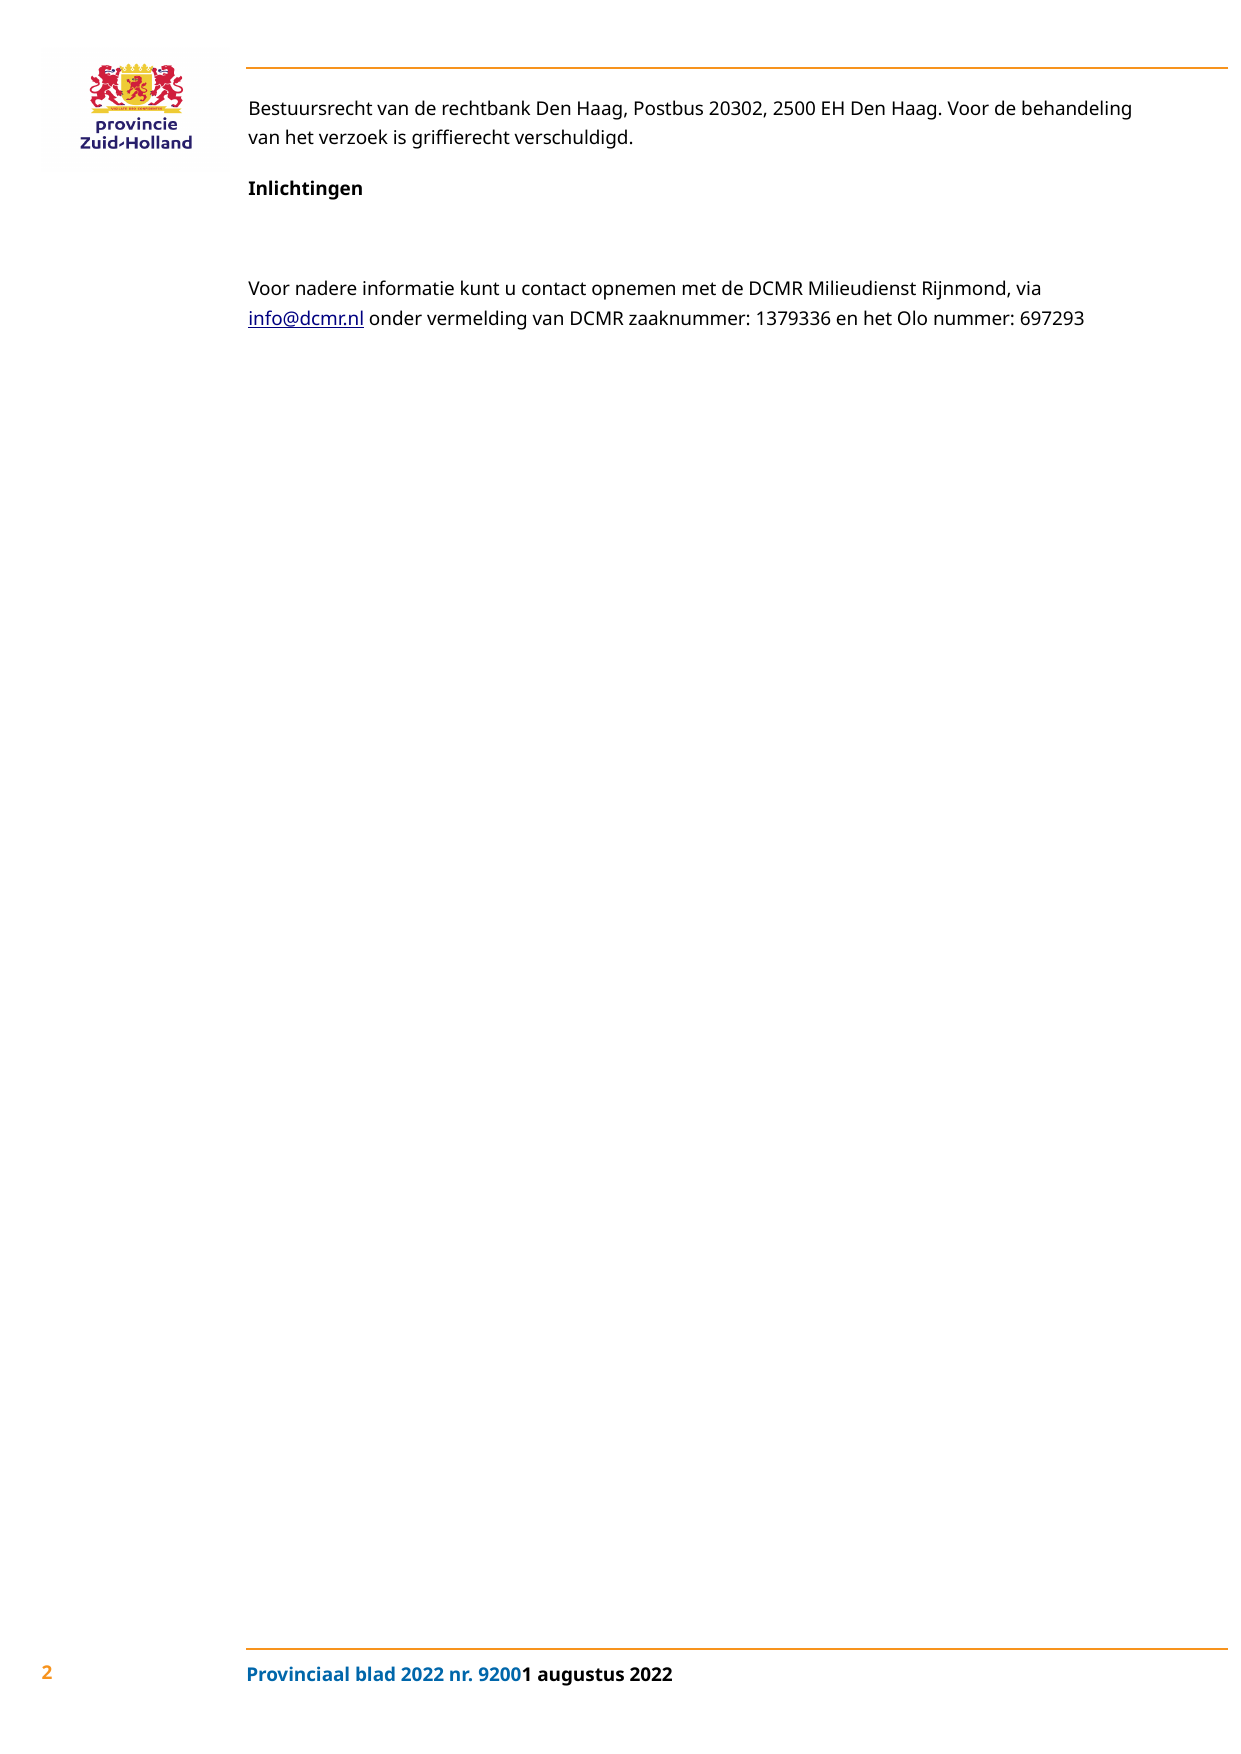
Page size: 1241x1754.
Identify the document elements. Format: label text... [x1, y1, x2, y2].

picture [41, 47, 231, 172]
text Inlichtingen [248, 175, 1152, 201]
text Voor nadere informatie kunt u contact opnemen met de DCMR Milieudienst Rijnmond, via info@dcmr.nl onder vermelding van DCMR zaaknummer: 1379336 en het Olo nummer: 697293 [248, 276, 1152, 331]
text Bestuursrecht van de rechtbank Den Haag, Postbus 20302, 2500 EH Den Haag. Voor de behandeling van het verzoek is griffierecht verschuldigd. [248, 95, 1152, 150]
